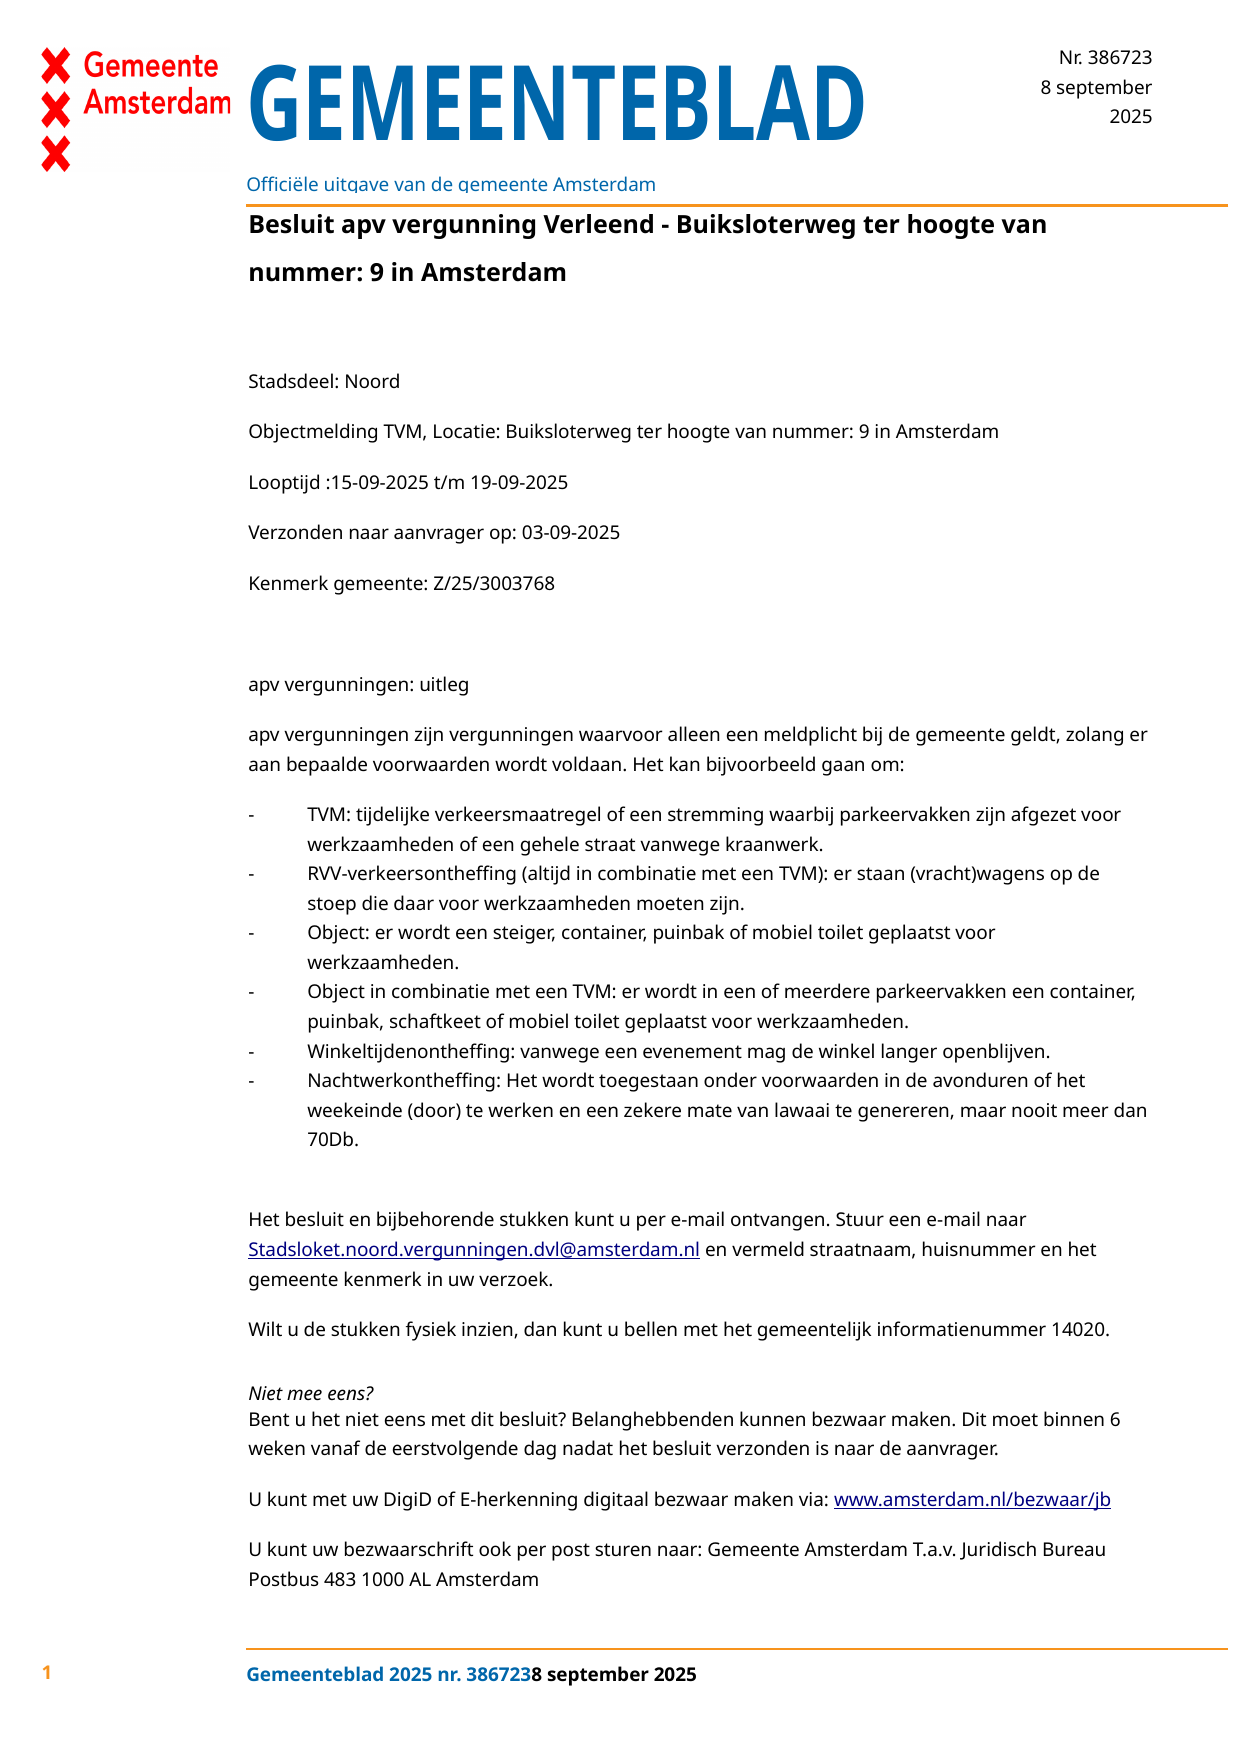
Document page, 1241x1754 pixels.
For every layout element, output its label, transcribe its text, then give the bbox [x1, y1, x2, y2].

list Object in combinatie met een TVM: er wordt in een of meerdere parkeervakken een container, puinbak, schaftkeet of mobiel toilet geplaatst voor werkzaamheden. [248, 979, 1152, 1034]
text Kenmerk gemeente: Z/25/3003768 [248, 570, 1152, 596]
text U kunt met uw DigiD of E-herkenning digitaal bezwaar maken via: www.amsterdam.nl/bezwaar/jb [248, 1486, 1152, 1512]
picture [41, 47, 231, 172]
text Verzonden naar aanvrager op: 03-09-2025 [248, 519, 1152, 545]
text Besluit apv vergunning Verleend - Buiksloterweg ter hoogte van nummer: 9 in Amsterdam [248, 207, 1152, 288]
text Looptijd :15-09-2025 t/m 19-09-2025 [248, 469, 1152, 495]
text Wilt u de stukken fysiek inzien, dan kunt u bellen met het gemeentelijk informatienummer 14020. [248, 1316, 1152, 1342]
text Niet mee eens? [248, 1380, 1152, 1406]
list Nachtwerkontheffing: Het wordt toegestaan onder voorwaarden in de avonduren of het weekeinde (door) te werken en een zekere mate van lawaai te genereren, maar nooit meer dan 70Db. [248, 1067, 1152, 1152]
text apv vergunningen zijn vergunningen waarvoor alleen een meldplicht bij de gemeente geldt, zolang er aan bepaalde voorwaarden wordt voldaan. Het kan bijvoorbeeld gaan om: [248, 721, 1152, 777]
text apv vergunningen: uitleg [248, 671, 1152, 697]
text Bent u het niet eens met dit besluit? Belanghebbenden kunnen bezwaar maken. Dit moet binnen 6 weken vanaf de eerstvolgende dag nadat het besluit verzonden is naar de aanvrager. [248, 1406, 1152, 1461]
text U kunt uw bezwaarschrift ook per post sturen naar: Gemeente Amsterdam T.a.v. Juridisch Bureau Postbus 483 1000 AL Amsterdam [248, 1536, 1152, 1592]
text Objectmelding TVM, Locatie: Buiksloterweg ter hoogte van nummer: 9 in Amsterdam [248, 419, 1152, 444]
list Object: er wordt een steiger, container, puinbak of mobiel toilet geplaatst voor werkzaamheden. [248, 919, 1152, 975]
list TVM: tijdelijke verkeersmaatregel of een stremming waarbij parkeervakken zijn afgezet voor werkzaamheden of een gehele straat vanwege kraanwerk. [248, 801, 1152, 857]
list Winkeltijdenontheffing: vanwege een evenement mag de winkel langer openblijven. [248, 1038, 1152, 1064]
text Stadsdeel: Noord [248, 368, 1152, 394]
list RVV-verkeersontheffing (altijd in combinatie met een TVM): er staan (vracht)wagens op de stoep die daar voor werkzaamheden moeten zijn. [248, 860, 1152, 916]
text Het besluit en bijbehorende stukken kunt u per e-mail ontvangen. Stuur een e-mail naar Stadsloket.noord.vergunningen.dvl@amsterdam.nl en vermeld straatnaam, huisnummer en het gemeente kenmerk in uw verzoek. [248, 1207, 1152, 1292]
